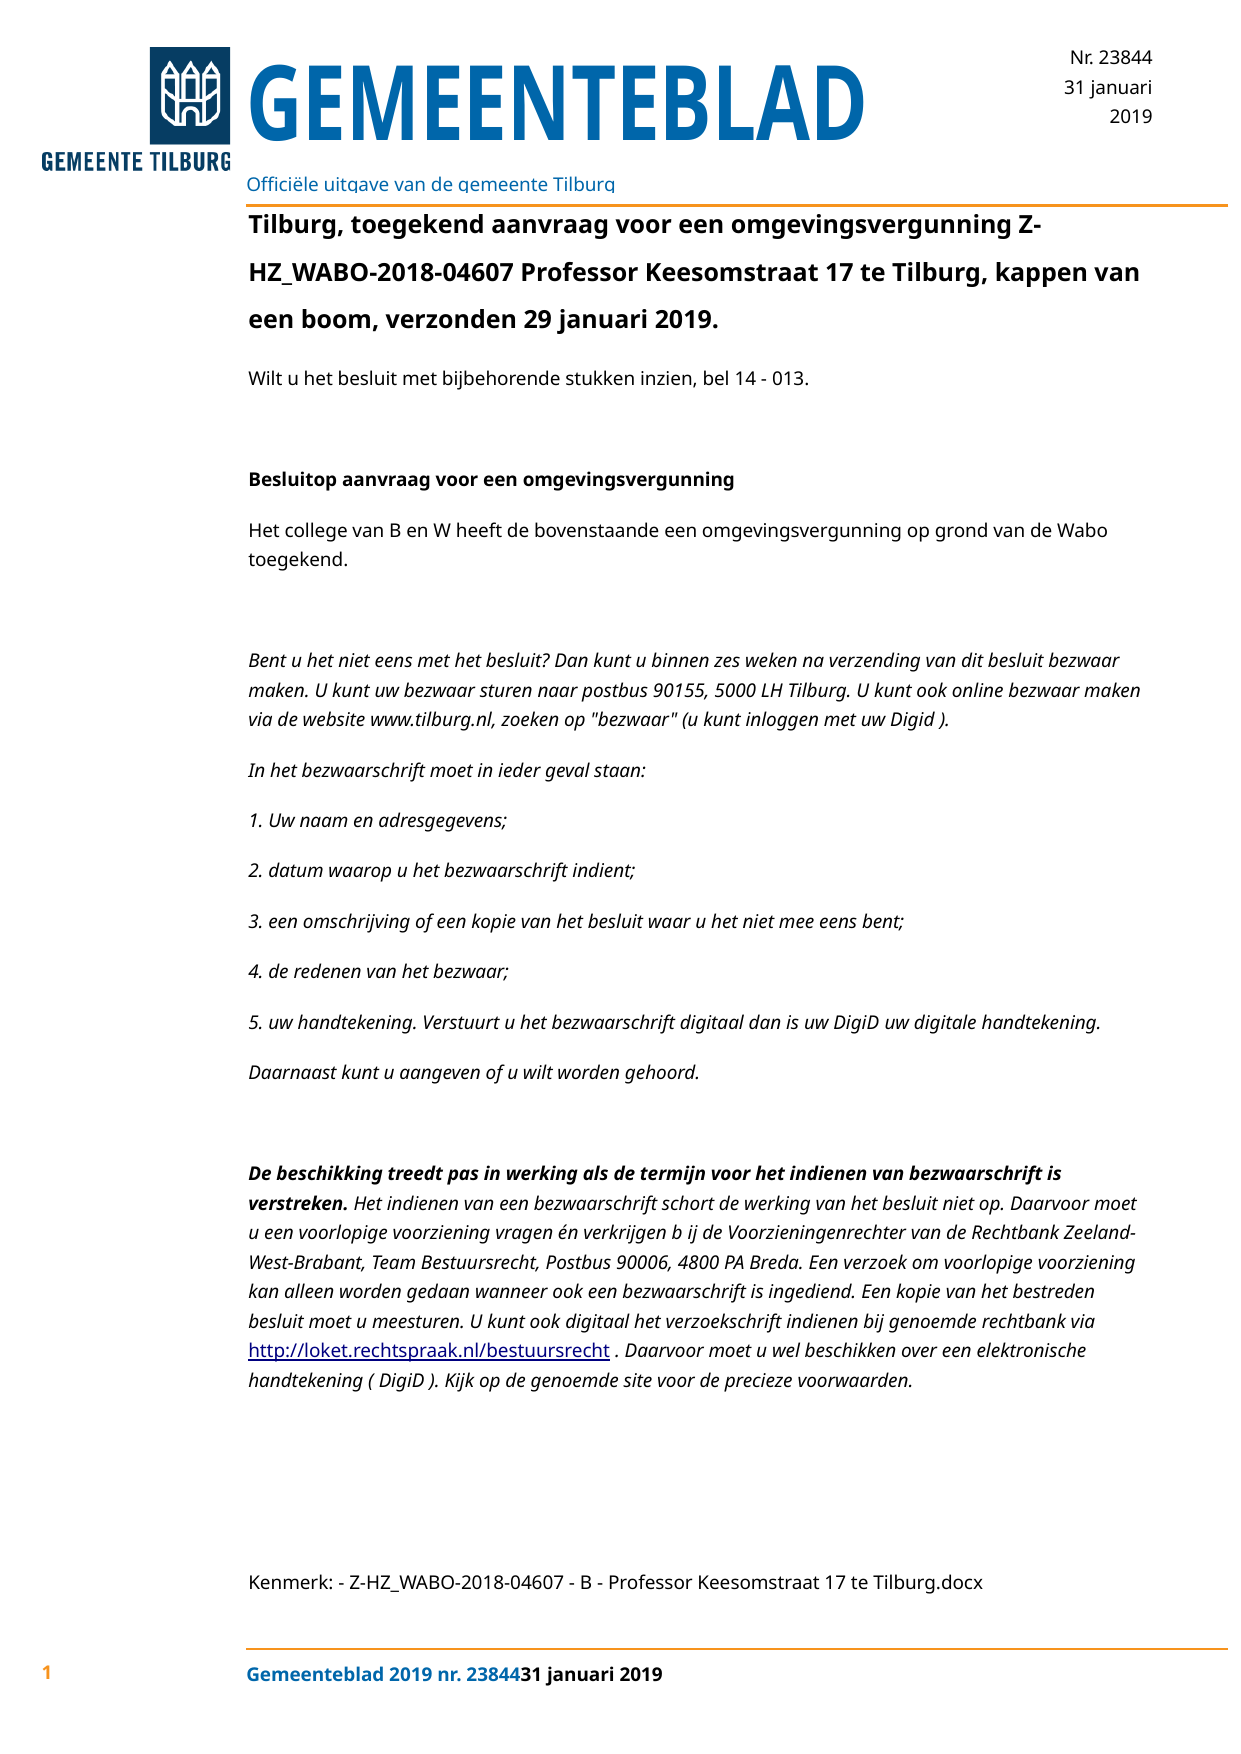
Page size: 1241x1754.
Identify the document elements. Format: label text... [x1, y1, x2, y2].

text 2. datum waarop u het bezwaarschrift indient; [248, 858, 1152, 883]
text 5. uw handtekening. Verstuurt u het bezwaarschrift digitaal dan is uw DigiD uw digitale handtekening. [248, 1009, 1152, 1034]
text Bent u het niet eens met het besluit? Dan kunt u binnen zes weken na verzending van dit besluit bezwaar maken. U kunt uw bezwaar sturen naar postbus 90155, 5000 LH Tilburg. U kunt ook online bezwaar maken via de website www.tilburg.nl, zoeken op "bezwaar" (u kunt inloggen met uw Digid ). [248, 647, 1152, 732]
text Daarnaast kunt u aangeven of u wilt worden gehoord. [248, 1059, 1152, 1085]
text In het bezwaarschrift moet in ieder geval staan: [248, 757, 1152, 782]
text Wilt u het besluit met bijbehorende stukken inzien, bel 14 - 013. [248, 366, 1152, 391]
text De beschikking treedt pas in werking als de termijn voor het indienen van bezwaarschrift is verstreken. Het indienen van een bezwaarschrift schort de werking van het besluit niet op. Daarvoor moet u een voorlopige voorziening vragen én verkrijgen b ij de Voorzieningenrechter van de Rechtbank Zeeland-West-Brabant, Team Bestuursrecht, Postbus 90006, 4800 PA Breda. Een verzoek om voorlopige voorziening kan alleen worden gedaan wanneer ook een bezwaarschrift is ingediend. Een kopie van het bestreden besluit moet u meesturen. U kunt ook digitaal het verzoekschrift indienen bij genoemde rechtbank via http://loket.rechtspraak.nl/bestuursrecht . Daarvoor moet u wel beschikken over een elektronische handtekening ( DigiD ). Kijk op de genoemde site voor de precieze voorwaarden. [248, 1160, 1152, 1393]
text Tilburg, toegekend aanvraag voor een omgevingsvergunning Z-HZ_WABO-2018-04607 Professor Keesomstraat 17 te Tilburg, kappen van een boom, verzonden 29 januari 2019. [248, 207, 1152, 336]
text 4. de redenen van het bezwaar; [248, 958, 1152, 984]
picture [41, 47, 231, 172]
text Het college van B en W heeft de bovenstaande een omgevingsvergunning op grond van de Wabo toegekend. [248, 517, 1152, 572]
text Kenmerk: - Z-HZ_WABO-2018-04607 - B - Professor Keesomstraat 17 te Tilburg.docx [248, 1569, 1152, 1594]
text Besluitop aanvraag voor een omgevingsvergunning [248, 466, 1152, 492]
text 3. een omschrijving of een kopie van het besluit waar u het niet mee eens bent; [248, 908, 1152, 934]
text 1. Uw naam en adresgegevens; [248, 807, 1152, 833]
